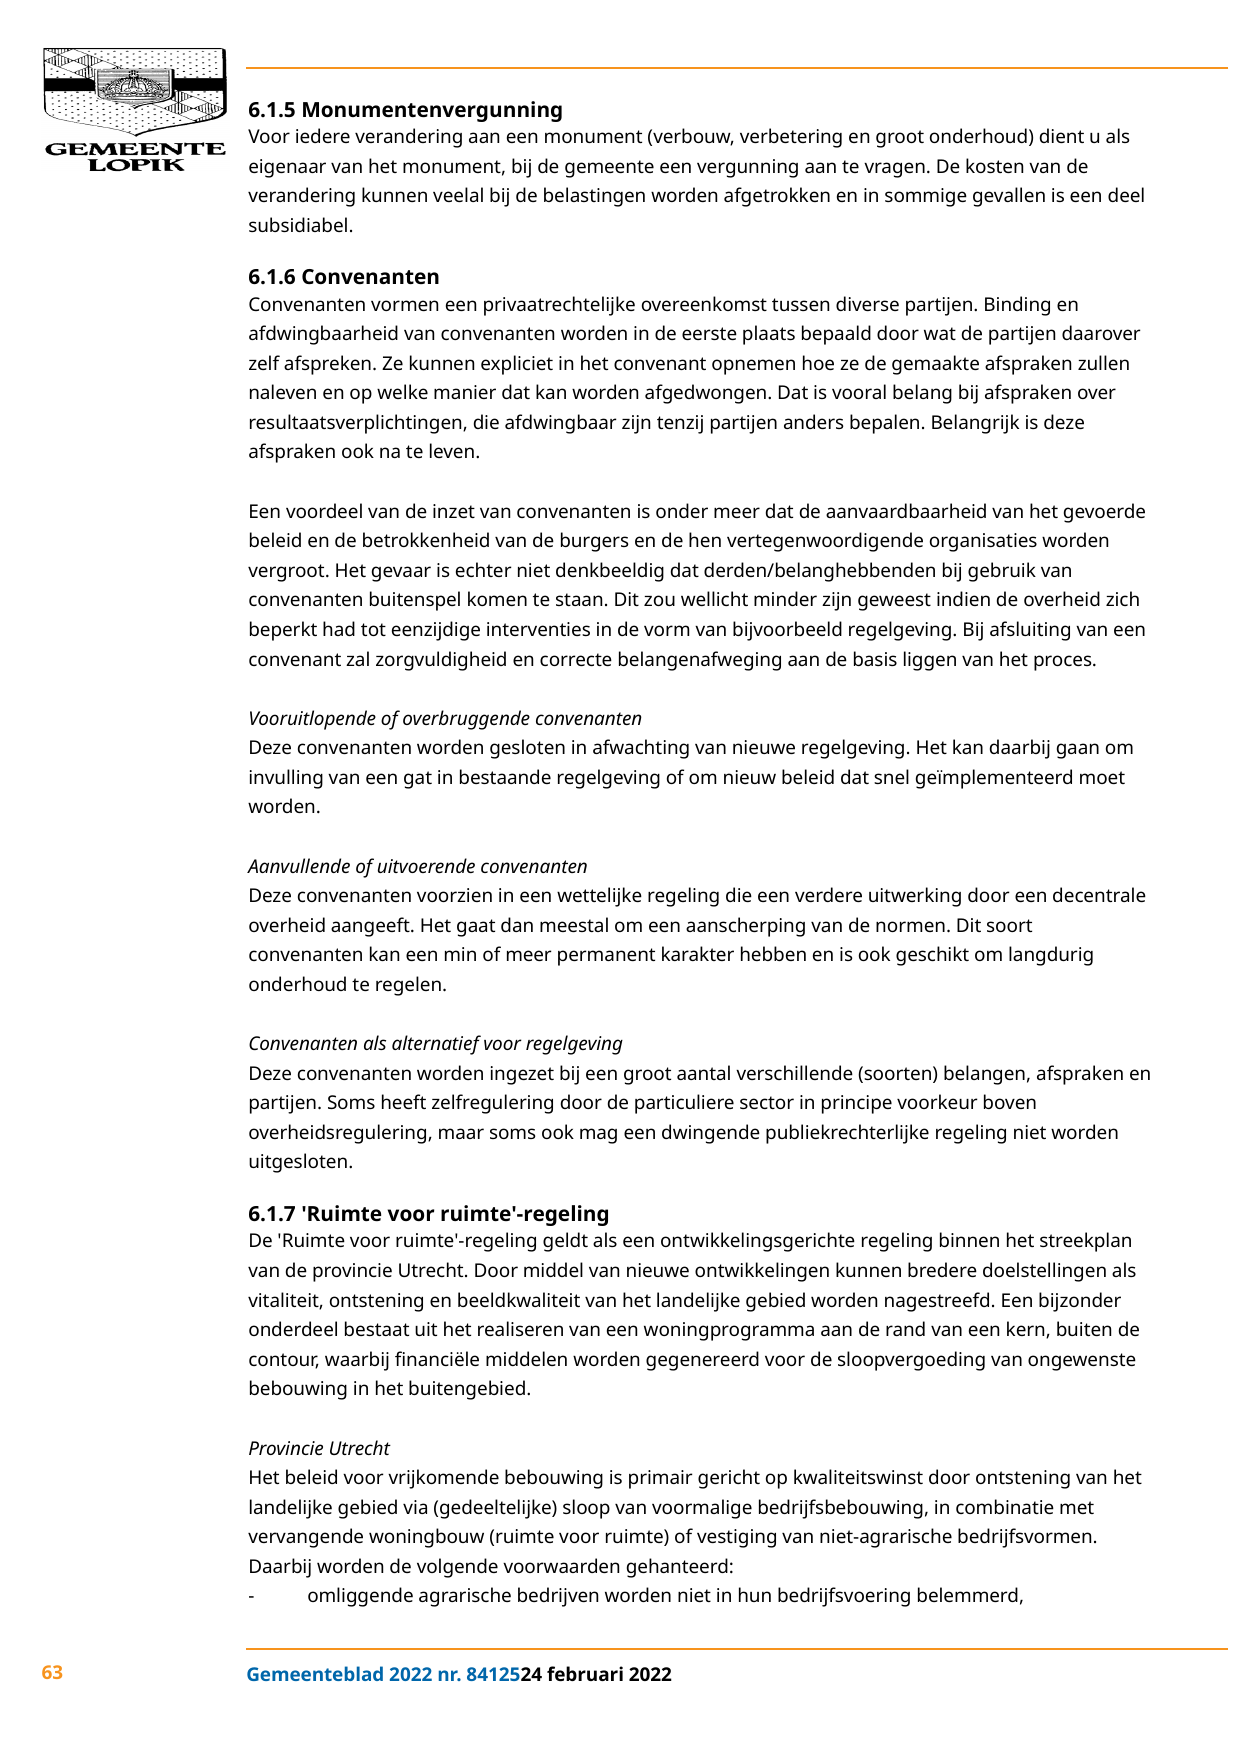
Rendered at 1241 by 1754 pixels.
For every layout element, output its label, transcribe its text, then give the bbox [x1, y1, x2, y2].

text Het beleid voor vrijkomende bebouwing is primair gericht op kwaliteitswinst door ontstening van het landelijke gebied via (gedeeltelijke) sloop van voormalige bedrijfsbebouwing, in combinatie met vervangende woningbouw (ruimte voor ruimte) of vestiging van niet-agrarische bedrijfsvormen. [248, 1464, 1152, 1549]
text Deze convenanten voorzien in een wettelijke regeling die een verdere uitwerking door een decentrale overheid aangeeft. Het gaat dan meestal om een aanscherping van de normen. Dit soort convenanten kan een min of meer permanent karakter hebben en is ook geschikt om langdurig onderhoud te regelen. [248, 882, 1152, 997]
text 6.1.6 Convenanten [248, 262, 1152, 291]
text Vooruitlopende of overbruggende convenanten [248, 705, 1152, 731]
text 6.1.5 Monumentenvergunning [248, 95, 1152, 123]
picture [41, 47, 231, 172]
text Een voordeel van de inzet van convenanten is onder meer dat de aanvaardbaarheid van het gevoerde beleid en de betrokkenheid van de burgers en de hen vertegenwoordigende organisaties worden vergroot. Het gevaar is echter niet denkbeeldig dat derden/belanghebbenden bij gebruik van convenanten buitenspel komen te staan. Dit zou wellicht minder zijn geweest indien de overheid zich beperkt had tot eenzijdige interventies in de vorm van bijvoorbeeld regelgeving. Bij afsluiting van een convenant zal zorgvuldigheid en correcte belangenafweging aan de basis liggen van het proces. [248, 498, 1152, 672]
text 6.1.7 'Ruimte voor ruimte'-regeling [248, 1199, 1152, 1228]
text Deze convenanten worden ingezet bij een groot aantal verschillende (soorten) belangen, afspraken en partijen. Soms heeft zelfregulering door de particuliere sector in principe voorkeur boven overheidsregulering, maar soms ook mag een dwingende publiekrechterlijke regeling niet worden uitgesloten. [248, 1060, 1152, 1174]
text Aanvullende of uitvoerende convenanten [248, 853, 1152, 879]
text De 'Ruimte voor ruimte'-regeling geldt als een ontwikkelingsgerichte regeling binnen het streekplan van de provincie Utrecht. Door middel van nieuwe ontwikkelingen kunnen bredere doelstellingen als vitaliteit, ontstening en beeldkwaliteit van het landelijke gebied worden nagestreefd. Een bijzonder onderdeel bestaat uit het realiseren van een woningprogramma aan de rand van een kern, buiten de contour, waarbij financiële middelen worden gegenereerd voor de sloopvergoeding van ongewenste bebouwing in het buitengebied. [248, 1228, 1152, 1401]
text Voor iedere verandering aan een monument (verbouw, verbetering en groot onderhoud) dient u als eigenaar van het monument, bij de gemeente een vergunning aan te vragen. De kosten van de verandering kunnen veelal bij de belastingen worden afgetrokken en in sommige gevallen is een deel subsidiabel. [248, 123, 1152, 238]
list omliggende agrarische bedrijven worden niet in hun bedrijfsvoering belemmerd, [248, 1583, 1152, 1608]
text Convenanten als alternatief voor regelgeving [248, 1030, 1152, 1056]
text Daarbij worden de volgende voorwaarden gehanteerd: [248, 1553, 1152, 1579]
text Deze convenanten worden gesloten in afwachting van nieuwe regelgeving. Het kan daarbij gaan om invulling van een gat in bestaande regelgeving of om nieuw beleid dat snel geïmplementeerd moet worden. [248, 734, 1152, 819]
text Provincie Utrecht [248, 1435, 1152, 1460]
text Convenanten vormen een privaatrechtelijke overeenkomst tussen diverse partijen. Binding en afdwingbaarheid van convenanten worden in de eerste plaats bepaald door wat de partijen daarover zelf afspreken. Ze kunnen expliciet in het convenant opnemen hoe ze de gemaakte afspraken zullen naleven en op welke manier dat kan worden afgedwongen. Dat is vooral belang bij afspraken over resultaatsverplichtingen, die afdwingbaar zijn tenzij partijen anders bepalen. Belangrijk is deze afspraken ook na te leven. [248, 291, 1152, 464]
